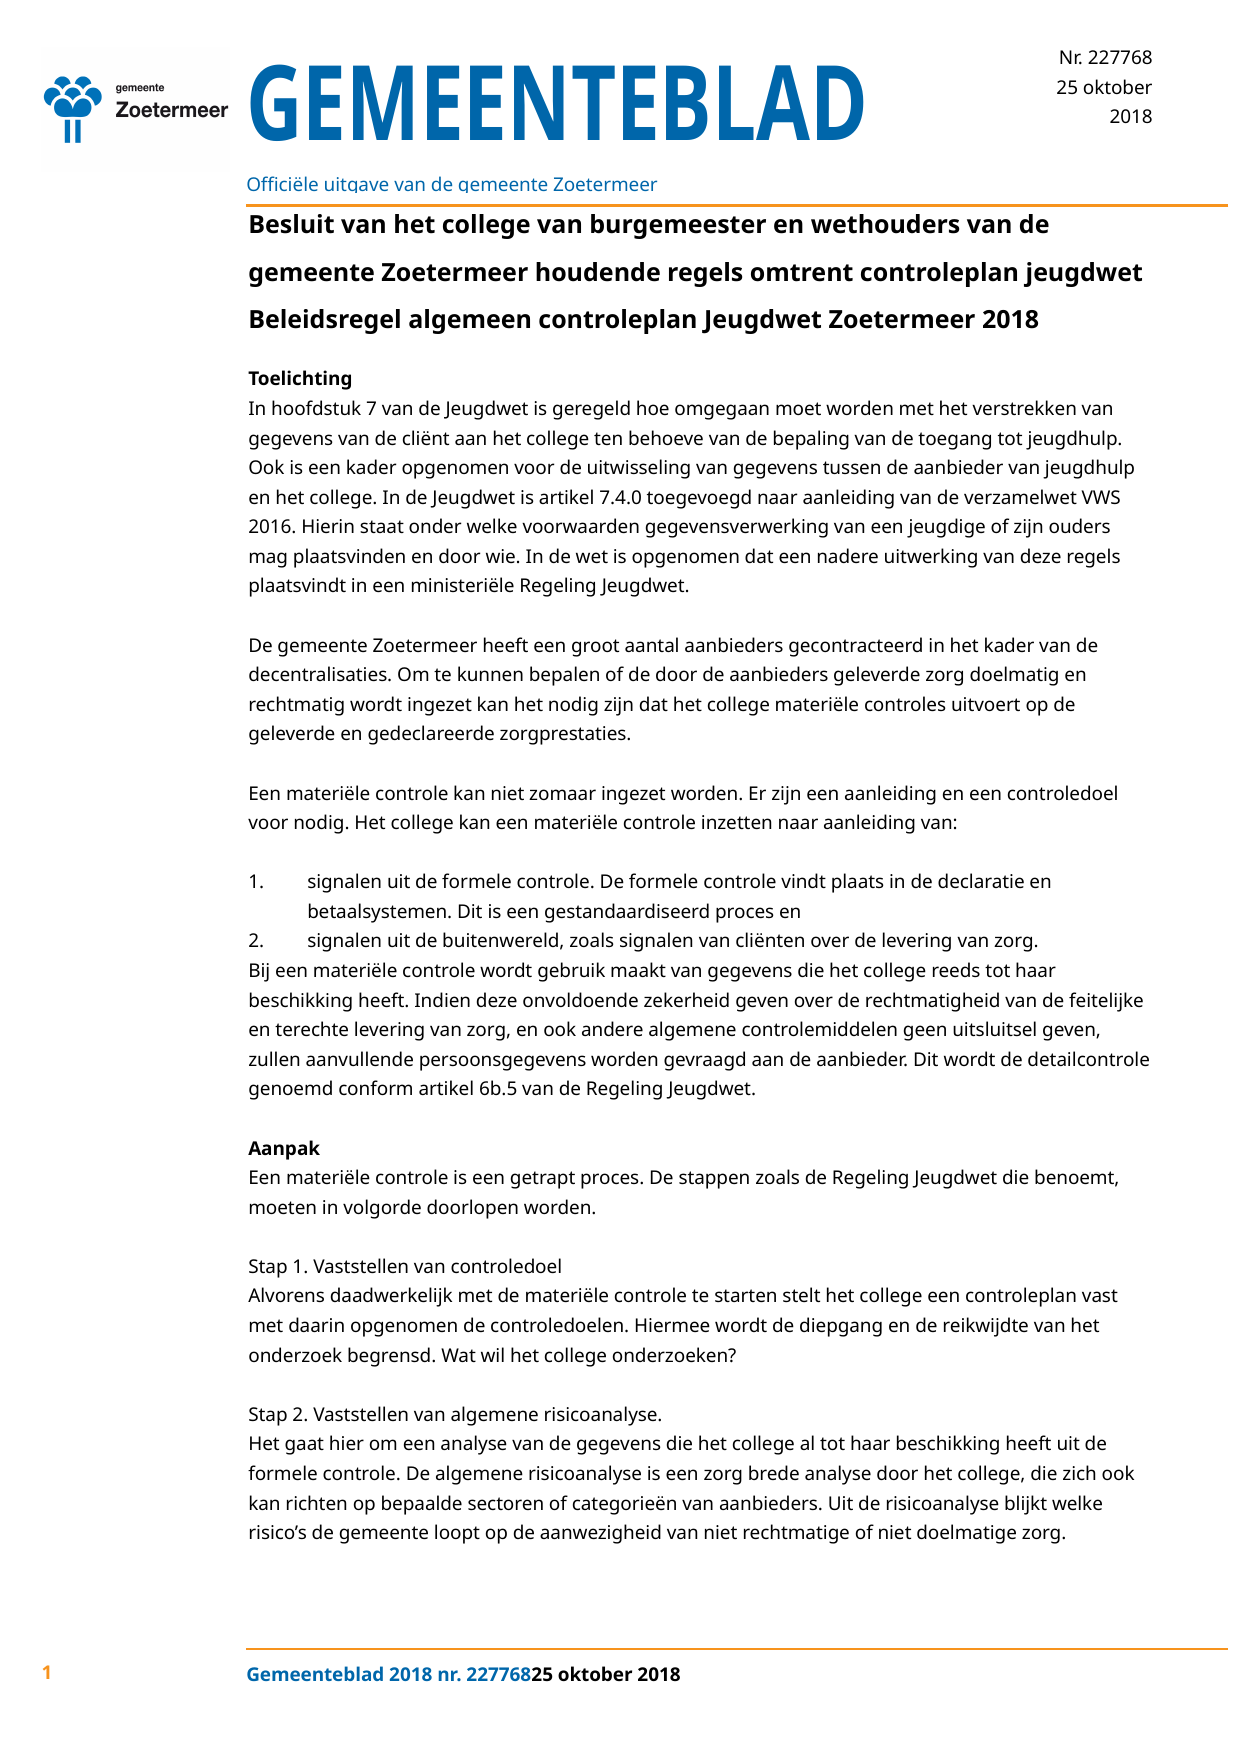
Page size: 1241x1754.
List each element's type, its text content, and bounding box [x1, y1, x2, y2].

text Stap 2. Vaststellen van algemene risicoanalyse. [248, 1401, 1152, 1427]
text Het gaat hier om een analyse van de gegevens die het college al tot haar beschikking heeft uit de formele controle. De algemene risicoanalyse is een zorg brede analyse door het college, die zich ook kan richten op bepaalde sectoren of categorieën van aanbieders. Uit de risicoanalyse blijkt welke risico’s de gemeente loopt op de aanwezigheid van niet rechtmatige of niet doelmatige zorg. [248, 1431, 1152, 1545]
text In hoofdstuk 7 van de Jeugdwet is geregeld hoe omgegaan moet worden met het verstrekken van gegevens van de cliënt aan het college ten behoeve van de bepaling van de toegang tot jeugdhulp. Ook is een kader opgenomen voor de uitwisseling van gegevens tussen de aanbieder van jeugdhulp en het college. In de Jeugdwet is artikel 7.4.0 toegevoegd naar aanleiding van de verzamelwet VWS 2016. Hierin staat onder welke voorwaarden gegevensverwerking van een jeugdige of zijn ouders mag plaatsvinden en door wie. In de wet is opgenomen dat een nadere uitwerking van deze regels plaatsvindt in een ministeriële Regeling Jeugdwet. [248, 395, 1152, 598]
picture [41, 47, 231, 172]
text De gemeente Zoetermeer heeft een groot aantal aanbieders gecontracteerd in het kader van de decentralisaties. Om te kunnen bepalen of de door de aanbieders geleverde zorg doelmatig en rechtmatig wordt ingezet kan het nodig zijn dat het college materiële controles uitvoert op de geleverde en gedeclareerde zorgprestaties. [248, 632, 1152, 746]
text Aanpak [248, 1135, 1152, 1160]
text Besluit van het college van burgemeester en wethouders van de gemeente Zoetermeer houdende regels omtrent controleplan jeugdwet Beleidsregel algemeen controleplan Jeugdwet Zoetermeer 2018 [248, 207, 1152, 336]
list signalen uit de formele controle. De formele controle vindt plaats in de declaratie en betaalsystemen. Dit is een gestandaardiseerd proces en [248, 868, 1152, 924]
text Toelichting [248, 366, 1152, 391]
text Een materiële controle is een getrapt proces. De stappen zoals de Regeling Jeugdwet die benoemt, moeten in volgorde doorlopen worden. [248, 1164, 1152, 1219]
text Bij een materiële controle wordt gebruik maakt van gegevens die het college reeds tot haar beschikking heeft. Indien deze onvoldoende zekerheid geven over de rechtmatigheid van de feitelijke en terechte levering van zorg, en ook andere algemene controlemiddelen geen uitsluitsel geven, zullen aanvullende persoonsgegevens worden gevraagd aan de aanbieder. Dit wordt de detailcontrole genoemd conform artikel 6b.5 van de Regeling Jeugdwet. [248, 957, 1152, 1101]
list signalen uit de buitenwereld, zoals signalen van cliënten over de levering van zorg. [248, 928, 1152, 953]
text Stap 1. Vaststellen van controledoel [248, 1253, 1152, 1279]
text Alvorens daadwerkelijk met de materiële controle te starten stelt het college een controleplan vast met daarin opgenomen de controledoelen. Hiermee wordt de diepgang en de reikwijdte van het onderzoek begrensd. Wat wil het college onderzoeken? [248, 1283, 1152, 1367]
text Een materiële controle kan niet zomaar ingezet worden. Er zijn een aanleiding en een controledoel voor nodig. Het college kan een materiële controle inzetten naar aanleiding van: [248, 780, 1152, 835]
